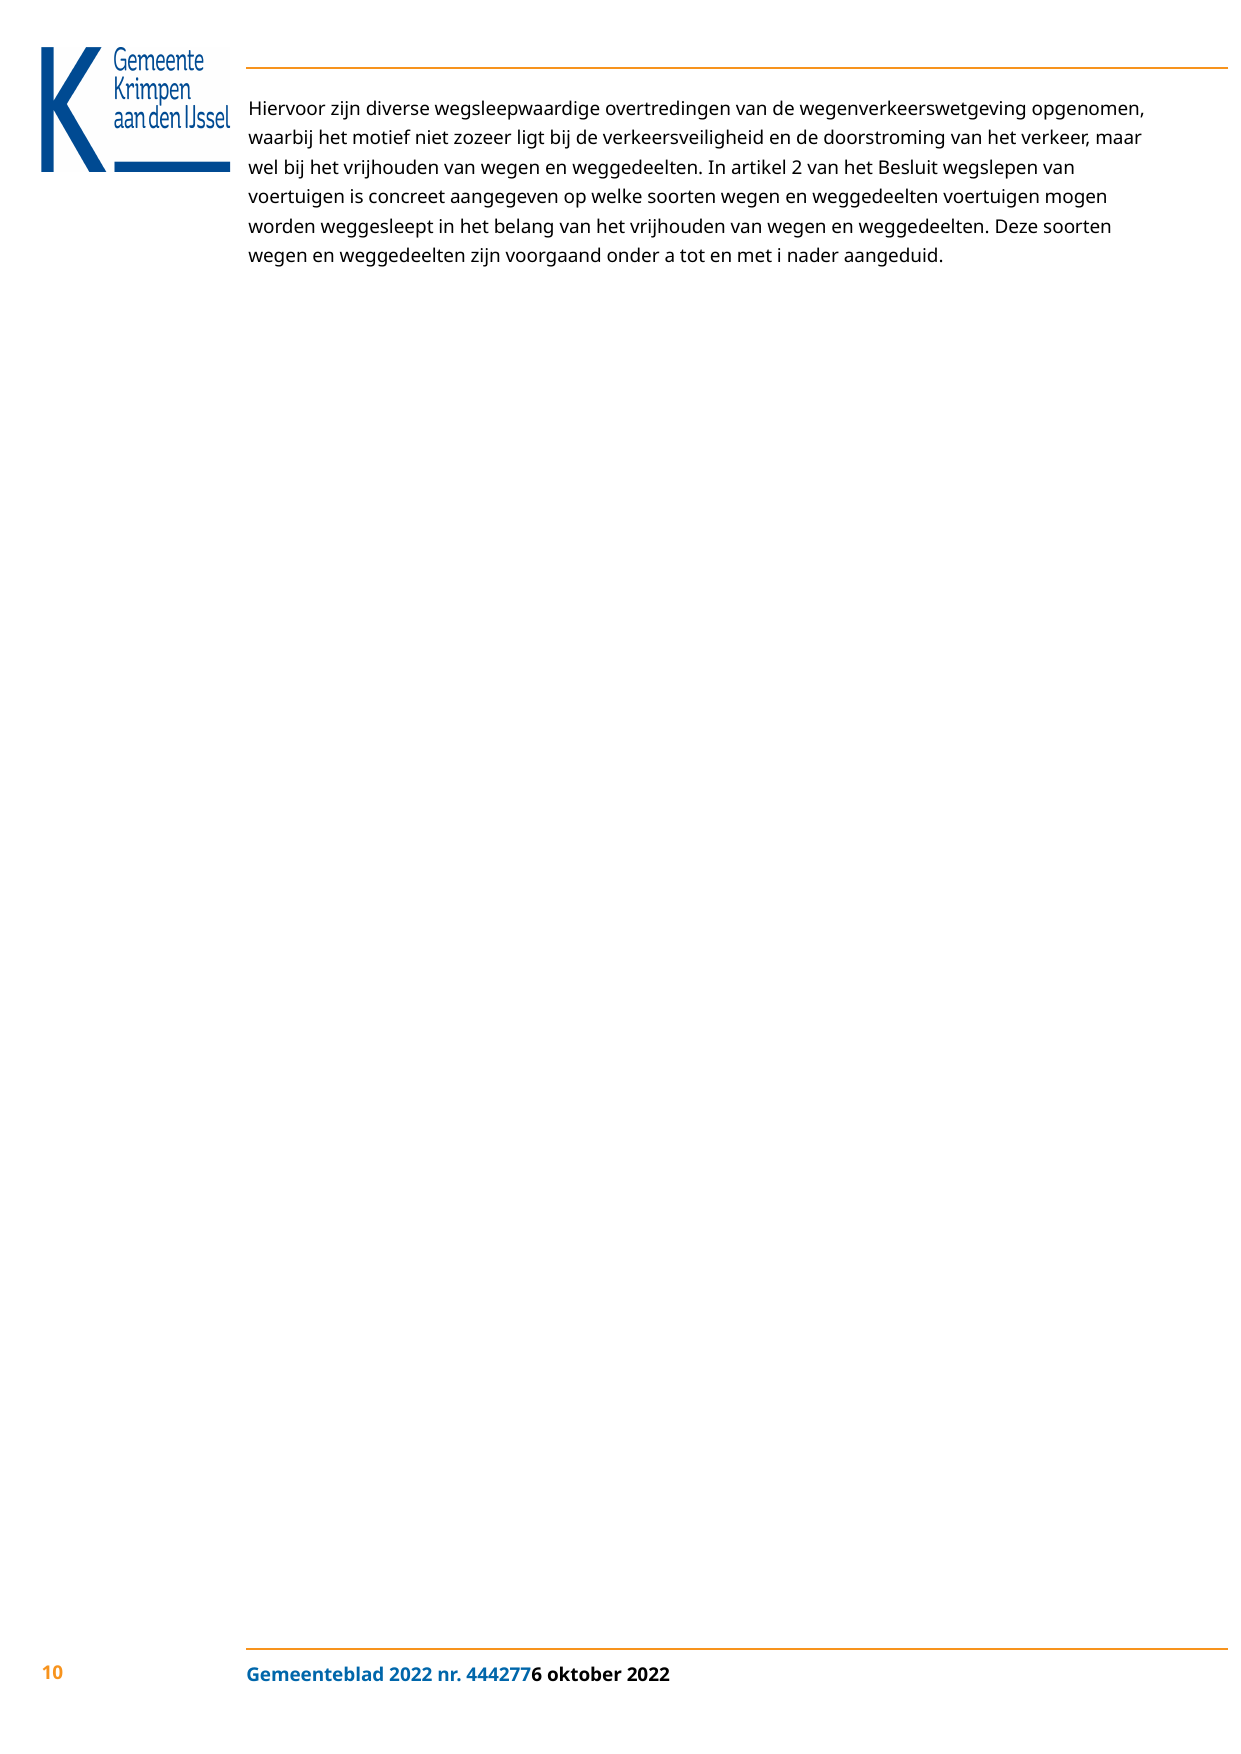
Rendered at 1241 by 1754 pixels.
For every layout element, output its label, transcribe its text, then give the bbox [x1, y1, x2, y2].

picture [41, 47, 231, 172]
text Hiervoor zijn diverse wegsleepwaardige overtredingen van de wegenverkeerswetgeving opgenomen, waarbij het motief niet zozeer ligt bij de verkeersveiligheid en de doorstroming van het verkeer, maar wel bij het vrijhouden van wegen en weggedeelten. In artikel 2 van het Besluit wegslepen van voertuigen is concreet aangegeven op welke soorten wegen en weggedeelten voertuigen mogen worden weggesleept in het belang van het vrijhouden van wegen en weggedeelten. Deze soorten wegen en weggedeelten zijn voorgaand onder a tot en met i nader aangeduid. [248, 95, 1152, 268]
